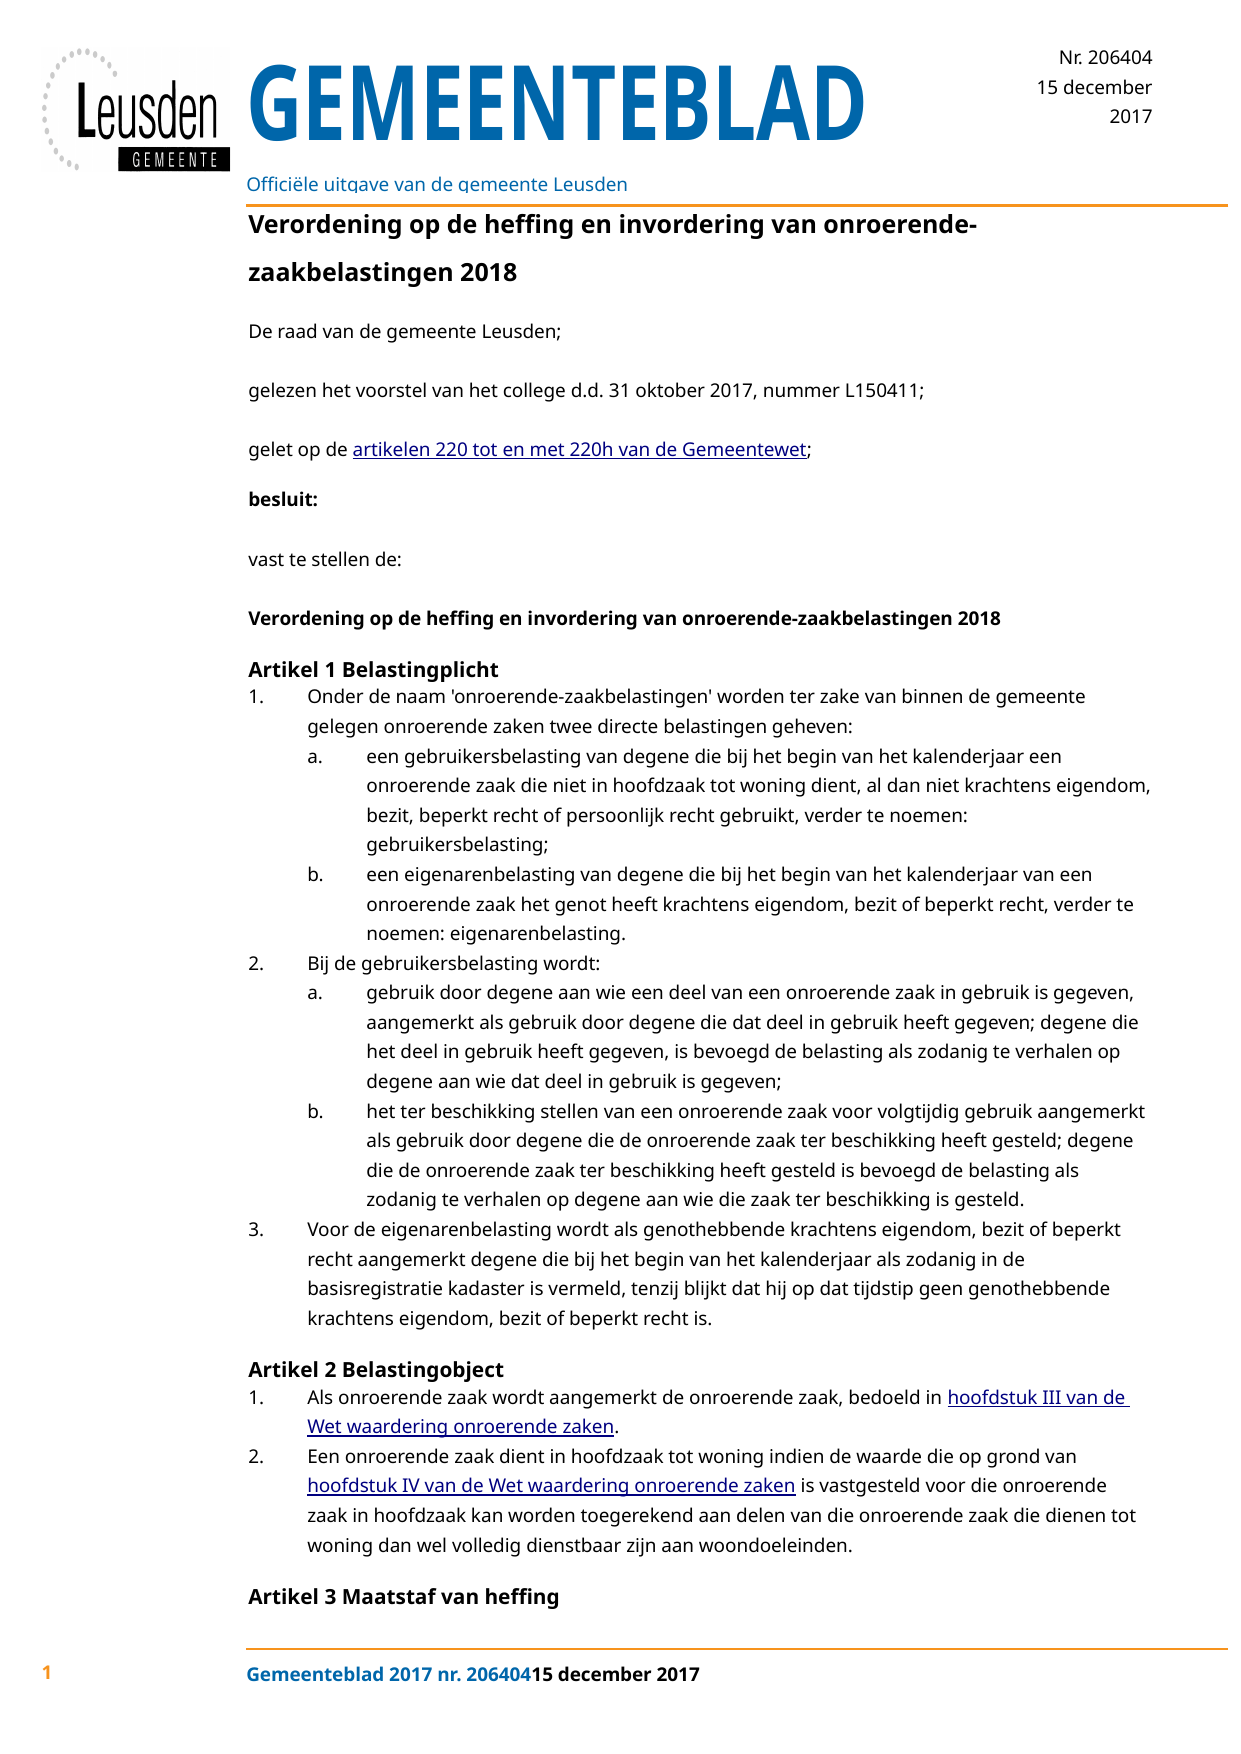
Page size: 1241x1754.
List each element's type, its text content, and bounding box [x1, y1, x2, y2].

text Verordening op de heffing en invordering van onroerende-zaakbelastingen 2018 [248, 605, 1152, 631]
text gelezen het voorstel van het college d.d. 31 oktober 2017, nummer L150411; [248, 377, 1152, 403]
picture [41, 47, 231, 172]
text besluit: [248, 487, 1152, 512]
text Artikel 3 Maatstaf van heffing [248, 1582, 1152, 1611]
list een gebruikersbelasting van degene die bij het begin van het kalenderjaar een onroerende zaak die niet in hoofdzaak tot woning dient, al dan niet krachtens eigendom, bezit, beperkt recht of persoonlijk recht gebruikt, verder te noemen: gebruikersbelasting; [307, 743, 1152, 857]
text Artikel 2 Belastingobject [248, 1355, 1152, 1384]
text vast te stellen de: [248, 546, 1152, 571]
list Onder de naam 'onroerende-zaakbelastingen' worden ter zake van binnen de gemeente gelegen onroerende zaken twee directe belastingen geheven: [248, 684, 1152, 739]
text Verordening op de heffing en invordering van onroerende-zaakbelastingen 2018 [248, 207, 1152, 288]
list gebruik door degene aan wie een deel van een onroerende zaak in gebruik is gegeven, aangemerkt als gebruik door degene die dat deel in gebruik heeft gegeven; degene die het deel in gebruik heeft gegeven, is bevoegd de belasting als zodanig te verhalen op degene aan wie dat deel in gebruik is gegeven; [307, 979, 1152, 1094]
list Als onroerende zaak wordt aangemerkt de onroerende zaak, bedoeld in hoofdstuk III van de Wet waardering onroerende zaken. [248, 1384, 1152, 1439]
list Bij de gebruikersbelasting wordt: [248, 950, 1152, 976]
list een eigenarenbelasting van degene die bij het begin van het kalenderjaar van een onroerende zaak het genot heeft krachtens eigendom, bezit of beperkt recht, verder te noemen: eigenarenbelasting. [307, 861, 1152, 946]
text gelet op de artikelen 220 tot en met 220h van de Gemeentewet; [248, 436, 1152, 462]
list Voor de eigenarenbelasting wordt als genothebbende krachtens eigendom, bezit of beperkt recht aangemerkt degene die bij het begin van het kalenderjaar als zodanig in de basisregistratie kadaster is vermeld, tenzij blijkt dat hij op dat tijdstip geen genothebbende krachtens eigendom, bezit of beperkt recht is. [248, 1216, 1152, 1331]
list Een onroerende zaak dient in hoofdzaak tot woning indien de waarde die op grond van hoofdstuk IV van de Wet waardering onroerende zaken is vastgesteld voor die onroerende zaak in hoofdzaak kan worden toegerekend aan delen van die onroerende zaak die dienen tot woning dan wel volledig dienstbaar zijn aan woondoeleinden. [248, 1443, 1152, 1557]
list het ter beschikking stellen van een onroerende zaak voor volgtijdig gebruik aangemerkt als gebruik door degene die de onroerende zaak ter beschikking heeft gesteld; degene die de onroerende zaak ter beschikking heeft gesteld is bevoegd de belasting als zodanig te verhalen op degene aan wie die zaak ter beschikking is gesteld. [307, 1098, 1152, 1212]
text Artikel 1 Belastingplicht [248, 655, 1152, 684]
text De raad van de gemeente Leusden; [248, 318, 1152, 344]
